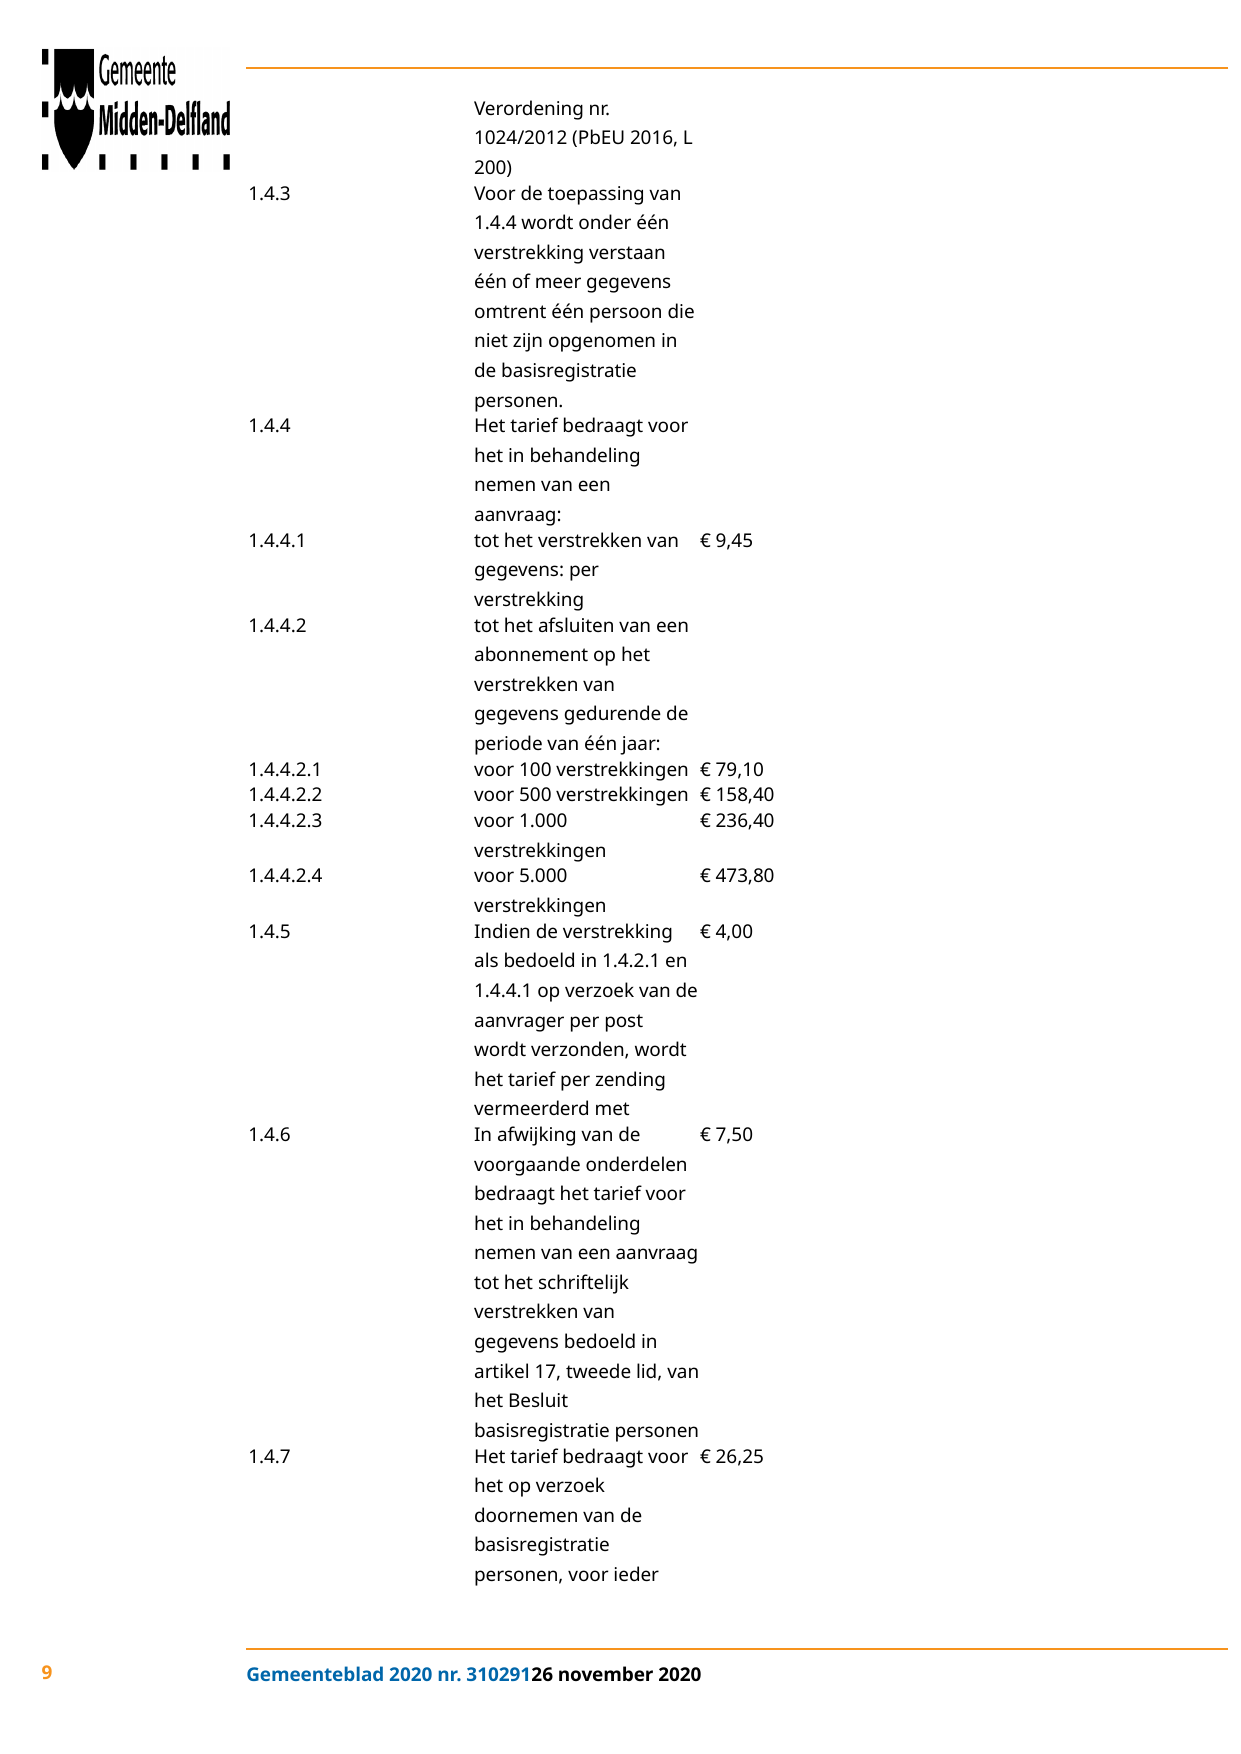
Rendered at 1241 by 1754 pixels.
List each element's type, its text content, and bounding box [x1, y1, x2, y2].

table_cell 1.4.4.2.2 [248, 782, 474, 807]
table_cell [700, 612, 926, 756]
table_cell € 26,25 [700, 1443, 926, 1587]
table_cell 1.4.4 [248, 413, 474, 527]
table_cell € 158,40 [700, 782, 926, 807]
table_cell 1.4.4.2.1 [248, 756, 474, 782]
table_cell 1.4.5 [248, 918, 474, 1121]
table_cell 1.4.4.2.3 [248, 808, 474, 863]
table_cell Indien de verstrekking als bedoeld in 1.4.2.1 en 1.4.4.1 op verzoek van de aanvrager per post wordt verzonden, wordt het tarief per zending vermeerderd met [474, 918, 700, 1121]
table_cell tot het afsluiten van een abonnement op het verstrekken van gegevens gedurende de periode van één jaar: [474, 612, 700, 756]
table_cell In afwijking van de voorgaande onderdelen bedraagt het tarief voor het in behandeling nemen van een aanvraag tot het schriftelijk verstrekken van gegevens bedoeld in artikel 17, tweede lid, van het Besluit basisregistratie personen [474, 1121, 700, 1443]
table_cell Het tarief bedraagt voor het in behandeling nemen van een aanvraag: [474, 413, 700, 527]
table_cell Verordening nr. 1024/2012 (PbEU 2016, L 200) [474, 95, 700, 180]
picture [41, 47, 231, 172]
table_cell € 79,10 [700, 756, 926, 782]
table_cell 1.4.4.2.4 [248, 863, 474, 918]
table_cell € 473,80 [700, 863, 926, 918]
table_cell 1.4.6 [248, 1121, 474, 1443]
table_cell 1.4.3 [248, 180, 474, 412]
table_cell voor 500 verstrekkingen [474, 782, 700, 807]
table_cell [700, 413, 926, 527]
table_cell Het tarief bedraagt voor het op verzoek doornemen van de basisregistratie personen, voor ieder [474, 1443, 700, 1587]
table_cell € 236,40 [700, 808, 926, 863]
table_cell [700, 180, 926, 412]
table_cell € 4,00 [700, 918, 926, 1121]
table_cell Voor de toepassing van 1.4.4 wordt onder één verstrekking verstaan één of meer gegevens omtrent één persoon die niet zijn opgenomen in de basisregistratie personen. [474, 180, 700, 412]
table_cell voor 100 verstrekkingen [474, 756, 700, 782]
table_cell 1.4.4.1 [248, 527, 474, 612]
table_cell tot het verstrekken van gegevens: per verstrekking [474, 527, 700, 612]
table_cell voor 1.000 verstrekkingen [474, 808, 700, 863]
table_cell voor 5.000 verstrekkingen [474, 863, 700, 918]
table_cell [926, 95, 1152, 180]
table_cell 1.4.7 [248, 1443, 474, 1587]
table_cell [248, 95, 474, 180]
table_cell € 9,45 [700, 527, 926, 612]
table_cell 1.4.4.2 [248, 612, 474, 756]
table_cell € 7,50 [700, 1121, 926, 1443]
table_cell [700, 95, 926, 180]
